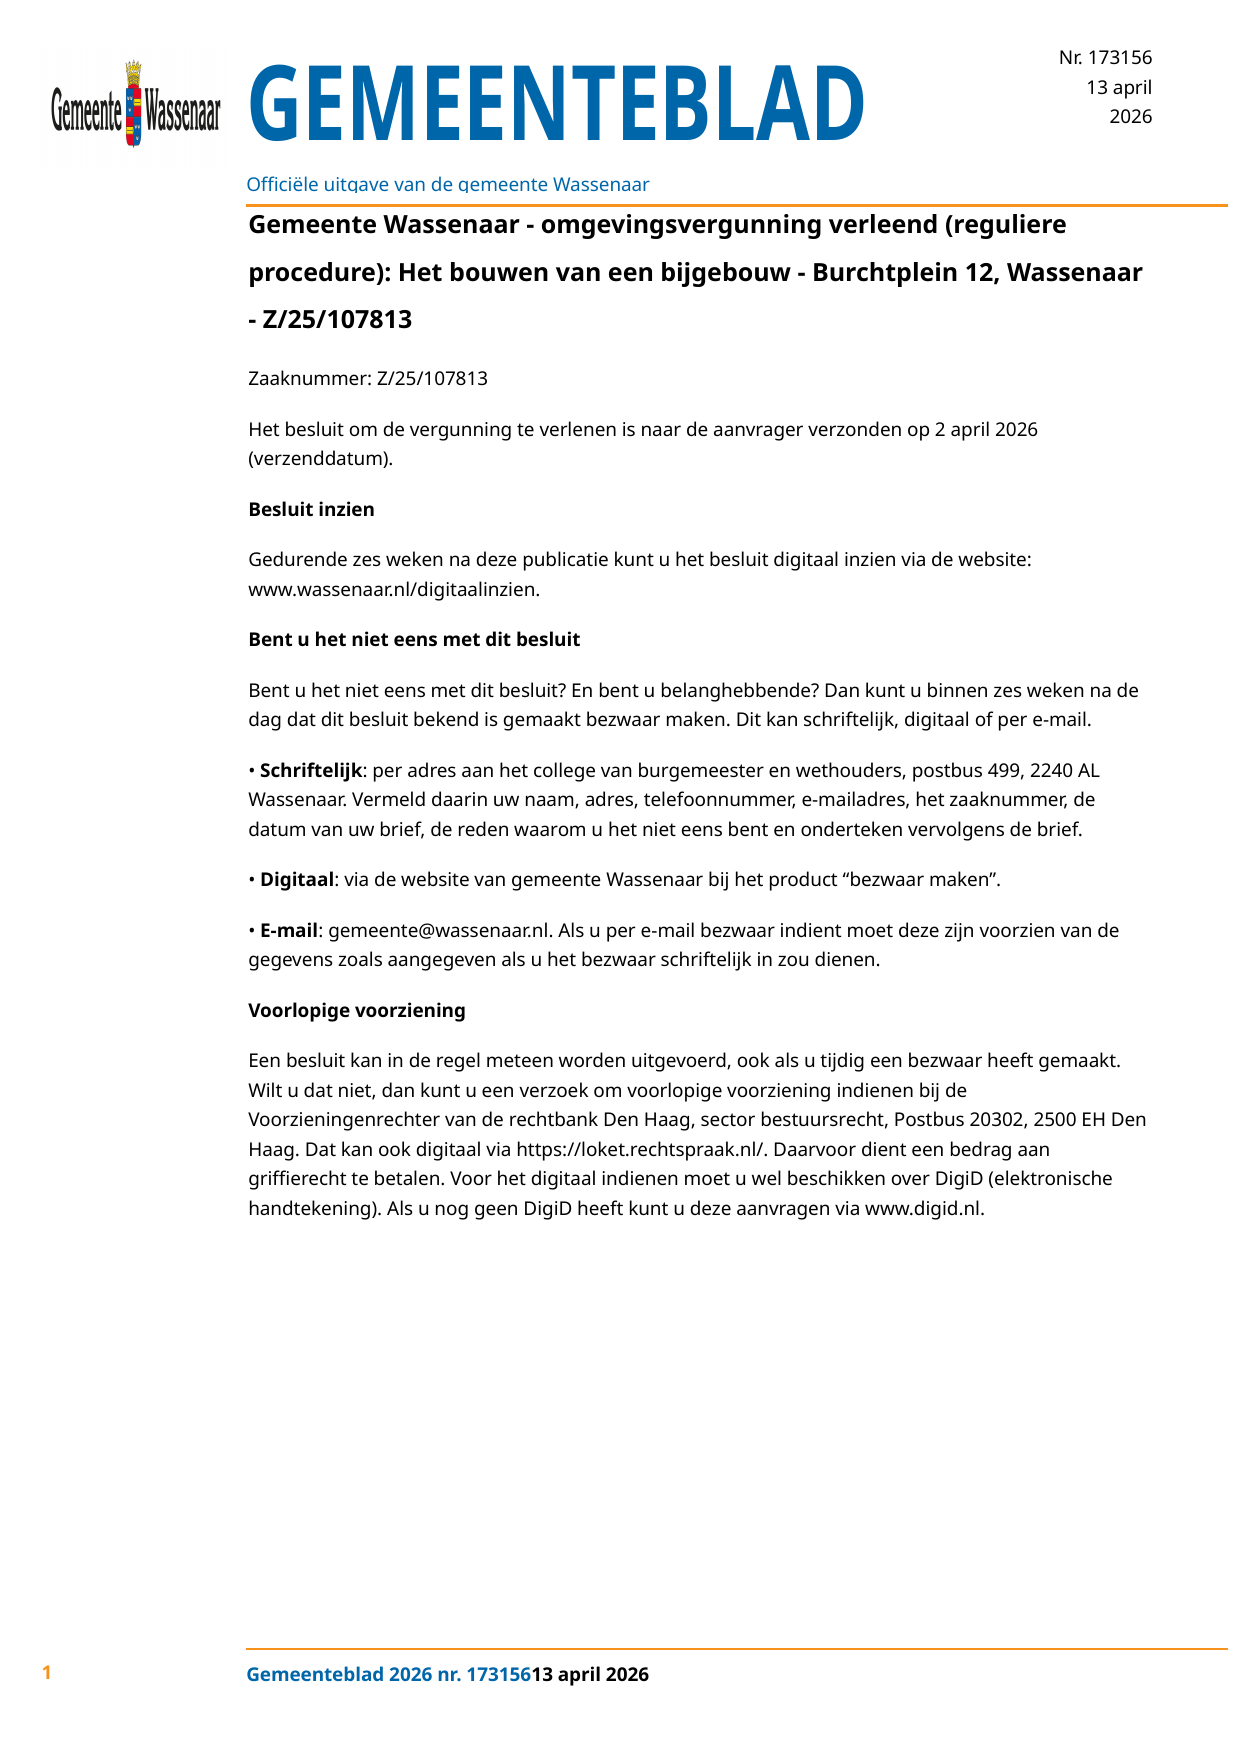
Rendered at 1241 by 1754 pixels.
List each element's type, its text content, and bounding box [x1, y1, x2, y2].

text • Schriftelijk: per adres aan het college van burgemeester en wethouders, postbus 499, 2240 AL Wassenaar. Vermeld daarin uw naam, adres, telefoonnummer, e-mailadres, het zaaknummer, de datum van uw brief, de reden waarom u het niet eens bent en onderteken vervolgens de brief. [248, 757, 1152, 842]
text Gedurende zes weken na deze publicatie kunt u het besluit digitaal inzien via de website: www.wassenaar.nl/digitaalinzien. [248, 546, 1152, 602]
text • Digitaal: via de website van gemeente Wassenaar bij het product “bezwaar maken”. [248, 866, 1152, 892]
picture [41, 47, 231, 172]
text Bent u het niet eens met dit besluit? En bent u belanghebbende? Dan kunt u binnen zes weken na de dag dat dit besluit bekend is gemaakt bezwaar maken. Dit kan schriftelijk, digitaal of per e-mail. [248, 677, 1152, 732]
text Bent u het niet eens met dit besluit [248, 626, 1152, 652]
text Een besluit kan in de regel meteen worden uitgevoerd, ook als u tijdig een bezwaar heeft gemaakt. Wilt u dat niet, dan kunt u een verzoek om voorlopige voorziening indienen bij de Voorzieningenrechter van de rechtbank Den Haag, sector bestuursrecht, Postbus 20302, 2500 EH Den Haag. Dat kan ook digitaal via https://loket.rechtspraak.nl/. Daarvoor dient een bedrag aan griffierecht te betalen. Voor het digitaal indienen moet u wel beschikken over DigiD (elektronische handtekening). Als u nog geen DigiD heeft kunt u deze aanvragen via www.digid.nl. [248, 1047, 1152, 1221]
text Gemeente Wassenaar - omgevingsvergunning verleend (reguliere procedure): Het bouwen van een bijgebouw - Burchtplein 12, Wassenaar - Z/25/107813 [248, 207, 1152, 336]
text Het besluit om de vergunning te verlenen is naar de aanvrager verzonden op 2 april 2026 (verzenddatum). [248, 416, 1152, 471]
text • E-mail: gemeente@wassenaar.nl. Als u per e-mail bezwaar indient moet deze zijn voorzien van de gegevens zoals aangegeven als u het bezwaar schriftelijk in zou dienen. [248, 917, 1152, 972]
text Zaaknummer: Z/25/107813 [248, 366, 1152, 391]
text Besluit inzien [248, 496, 1152, 522]
text Voorlopige voorziening [248, 997, 1152, 1022]
